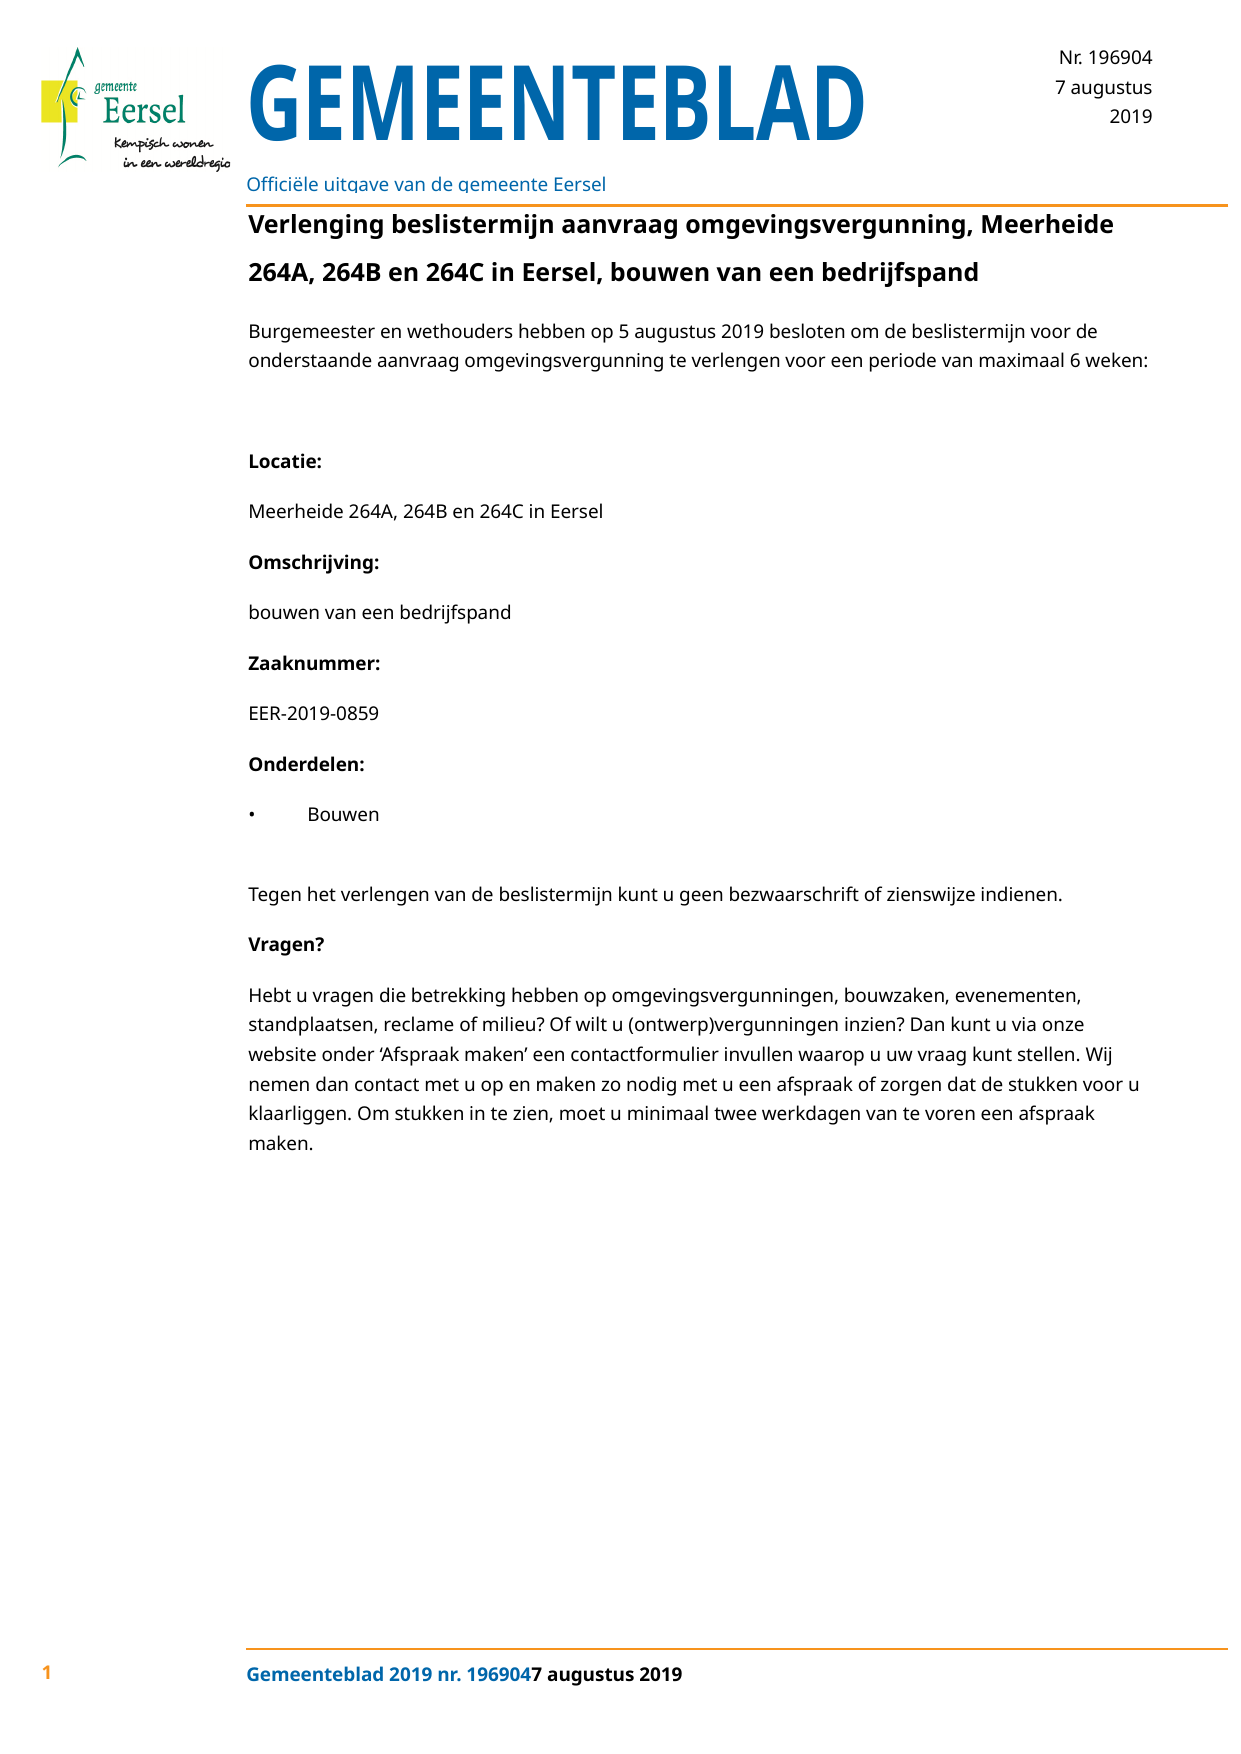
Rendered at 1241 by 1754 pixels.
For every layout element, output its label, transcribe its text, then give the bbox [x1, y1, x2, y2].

text Locatie: [248, 448, 1152, 474]
text Hebt u vragen die betrekking hebben op omgevingsvergunningen, bouwzaken, evenementen, standplaatsen, reclame of milieu? Of wilt u (ontwerp)vergunningen inzien? Dan kunt u via onze website onder ‘Afspraak maken’ een contactformulier invullen waarop u uw vraag kunt stellen. Wij nemen dan contact met u op en maken zo nodig met u een afspraak of zorgen dat de stukken voor u klaarliggen. Om stukken in te zien, moet u minimaal twee werkdagen van te voren een afspraak maken. [248, 982, 1152, 1156]
text bouwen van een bedrijfspand [248, 599, 1152, 625]
text Tegen het verlengen van de beslistermijn kunt u geen bezwaarschrift of zienswijze indienen. [248, 881, 1152, 907]
text Omschrijving: [248, 549, 1152, 575]
list Bouwen [248, 801, 1152, 827]
text Zaaknummer: [248, 650, 1152, 676]
text Onderdelen: [248, 751, 1152, 777]
text Meerheide 264A, 264B en 264C in Eersel [248, 499, 1152, 524]
text Vragen? [248, 932, 1152, 957]
picture [41, 47, 231, 172]
text Burgemeester en wethouders hebben op 5 augustus 2019 besloten om de beslistermijn voor de onderstaande aanvraag omgevingsvergunning te verlengen voor een periode van maximaal 6 weken: [248, 318, 1152, 373]
text Verlenging beslistermijn aanvraag omgevingsvergunning, Meerheide 264A, 264B en 264C in Eersel, bouwen van een bedrijfspand [248, 207, 1152, 288]
text EER-2019-0859 [248, 700, 1152, 726]
